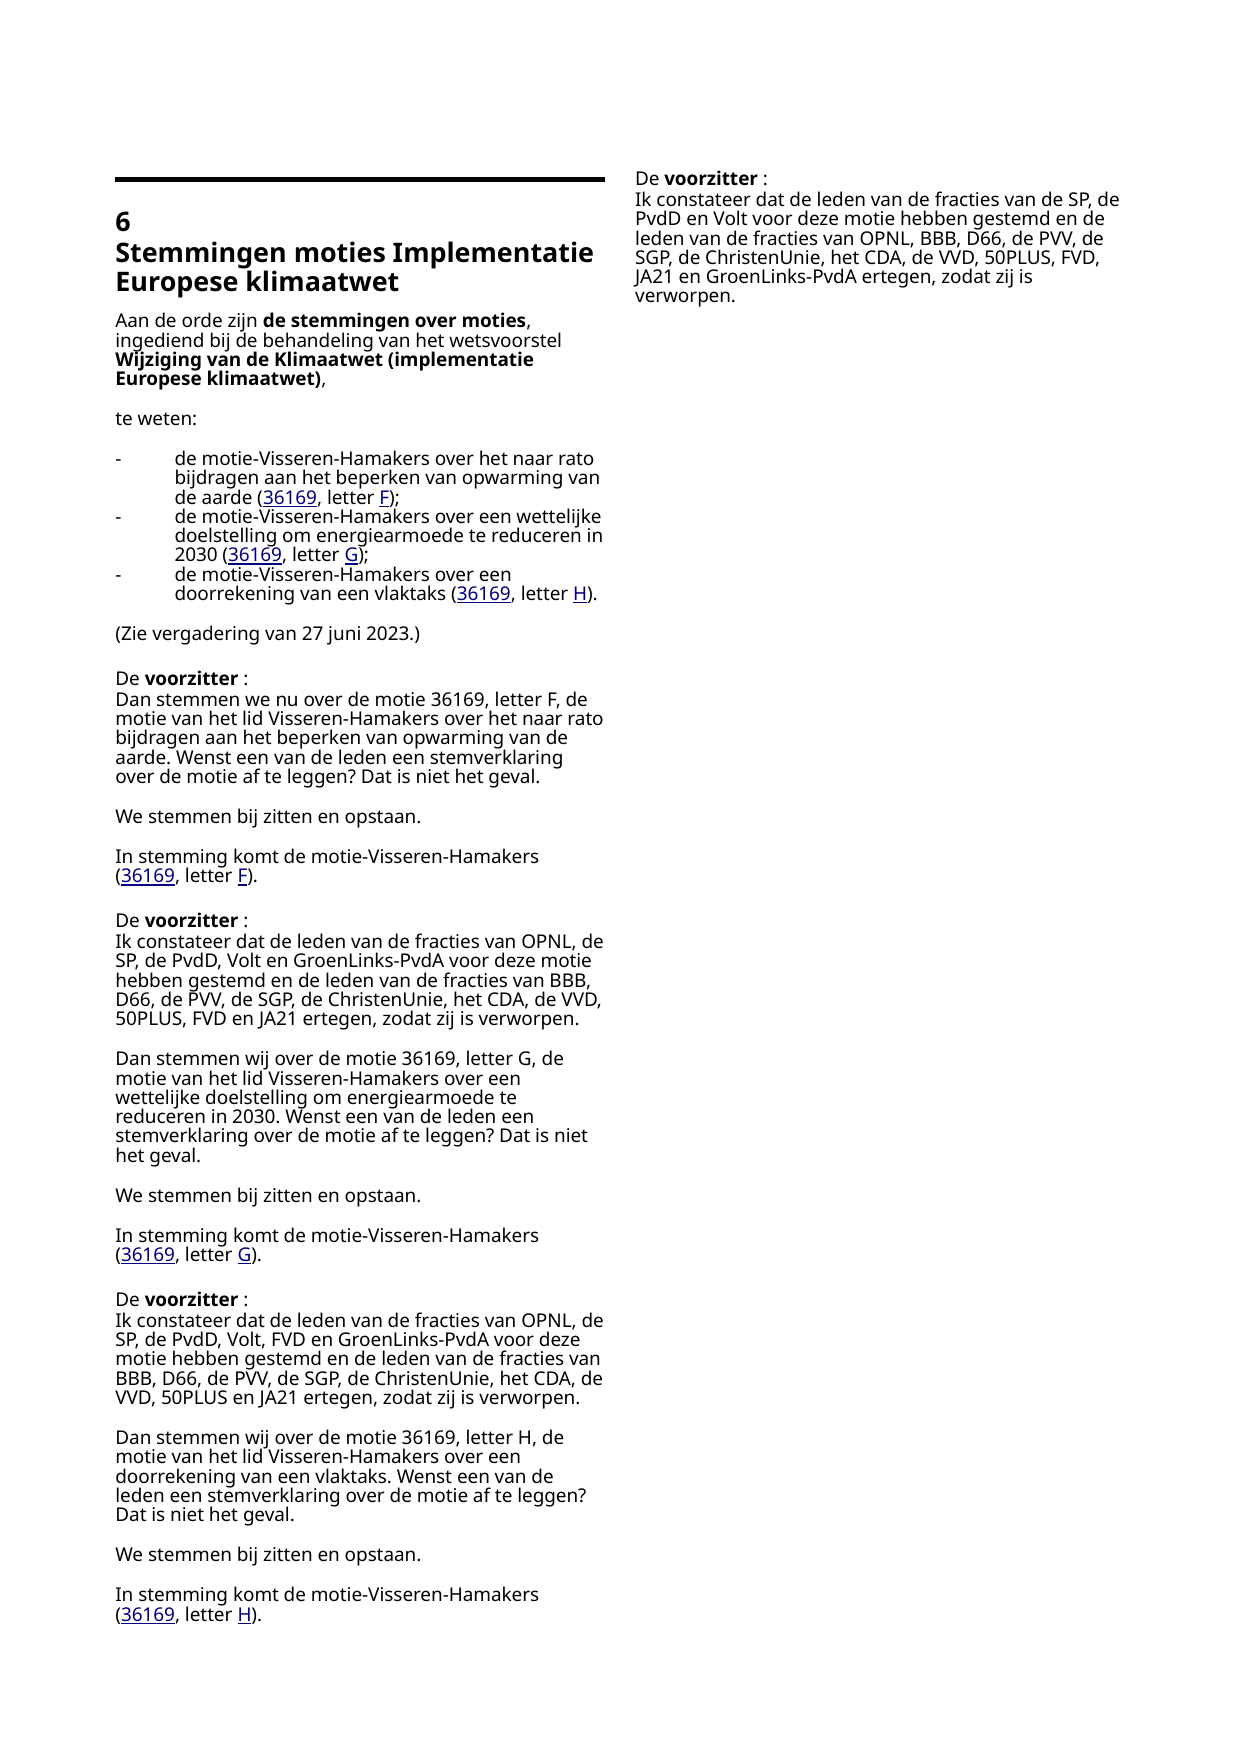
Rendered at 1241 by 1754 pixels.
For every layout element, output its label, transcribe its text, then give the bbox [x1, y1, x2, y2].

list de motie-Visseren-Hamakers over een doorrekening van een vlaktaks (36169, letter H). [115, 566, 605, 604]
text In stemming komt de motie-Visseren-Hamakers (36169, letter G). [115, 1227, 605, 1265]
text De voorzitter : [115, 665, 605, 691]
text In stemming komt de motie-Visseren-Hamakers (36169, letter F). [115, 848, 605, 887]
list de motie-Visseren-Hamakers over een wettelijke doelstelling om energiearmoede te reduceren in 2030 (36169, letter G); [115, 508, 605, 566]
text We stemmen bij zitten en opstaan. [115, 1546, 605, 1565]
text 6 [115, 203, 605, 239]
text (Zie vergadering van 27 juni 2023.) [115, 625, 605, 644]
text De voorzitter : [115, 907, 605, 933]
text Dan stemmen wij over de motie 36169, letter G, de motie van het lid Visseren-Hamakers over een wettelijke doelstelling om energiearmoede te reduceren in 2030. Wenst een van de leden een stemverklaring over de motie af te leggen? Dat is niet het geval. [115, 1050, 605, 1166]
text De voorzitter : [115, 1286, 605, 1312]
text De voorzitter : [635, 165, 1125, 191]
text Ik constateer dat de leden van de fracties van OPNL, de SP, de PvdD, Volt, FVD en GroenLinks-PvdA voor deze motie hebben gestemd en de leden van de fracties van BBB, D66, de PVV, de SGP, de ChristenUnie, het CDA, de VVD, 50PLUS en JA21 ertegen, zodat zij is verworpen. [115, 1312, 605, 1408]
text Aan de orde zijn de stemmingen over moties, ingediend bij de behandeling van het wetsvoorstel Wijziging van de Klimaatwet (implementatie Europese klimaatwet), [115, 312, 605, 389]
text Dan stemmen we nu over de motie 36169, letter F, de motie van het lid Visseren-Hamakers over het naar rato bijdragen aan het beperken van opwarming van de aarde. Wenst een van de leden een stemverklaring over de motie af te leggen? Dat is niet het geval. [115, 691, 605, 787]
text te weten: [115, 410, 605, 429]
list de motie-Visseren-Hamakers over het naar rato bijdragen aan het beperken van opwarming van de aarde (36169, letter F); [115, 450, 605, 508]
text Ik constateer dat de leden van de fracties van OPNL, de SP, de PvdD, Volt en GroenLinks-PvdA voor deze motie hebben gestemd en de leden van de fracties van BBB, D66, de PVV, de SGP, de ChristenUnie, het CDA, de VVD, 50PLUS, FVD en JA21 ertegen, zodat zij is verworpen. [115, 933, 605, 1029]
text We stemmen bij zitten en opstaan. [115, 808, 605, 827]
text We stemmen bij zitten en opstaan. [115, 1187, 605, 1206]
text Stemmingen moties Implementatie Europese klimaatwet [115, 239, 605, 312]
text In stemming komt de motie-Visseren-Hamakers (36169, letter H). [115, 1586, 605, 1625]
text Dan stemmen wij over de motie 36169, letter H, de motie van het lid Visseren-Hamakers over een doorrekening van een vlaktaks. Wenst een van de leden een stemverklaring over de motie af te leggen? Dat is niet het geval. [115, 1429, 605, 1525]
text Ik constateer dat de leden van de fracties van de SP, de PvdD en Volt voor deze motie hebben gestemd en de leden van de fracties van OPNL, BBB, D66, de PVV, de SGP, de ChristenUnie, het CDA, de VVD, 50PLUS, FVD, JA21 en GroenLinks-PvdA ertegen, zodat zij is verworpen. [635, 191, 1125, 307]
